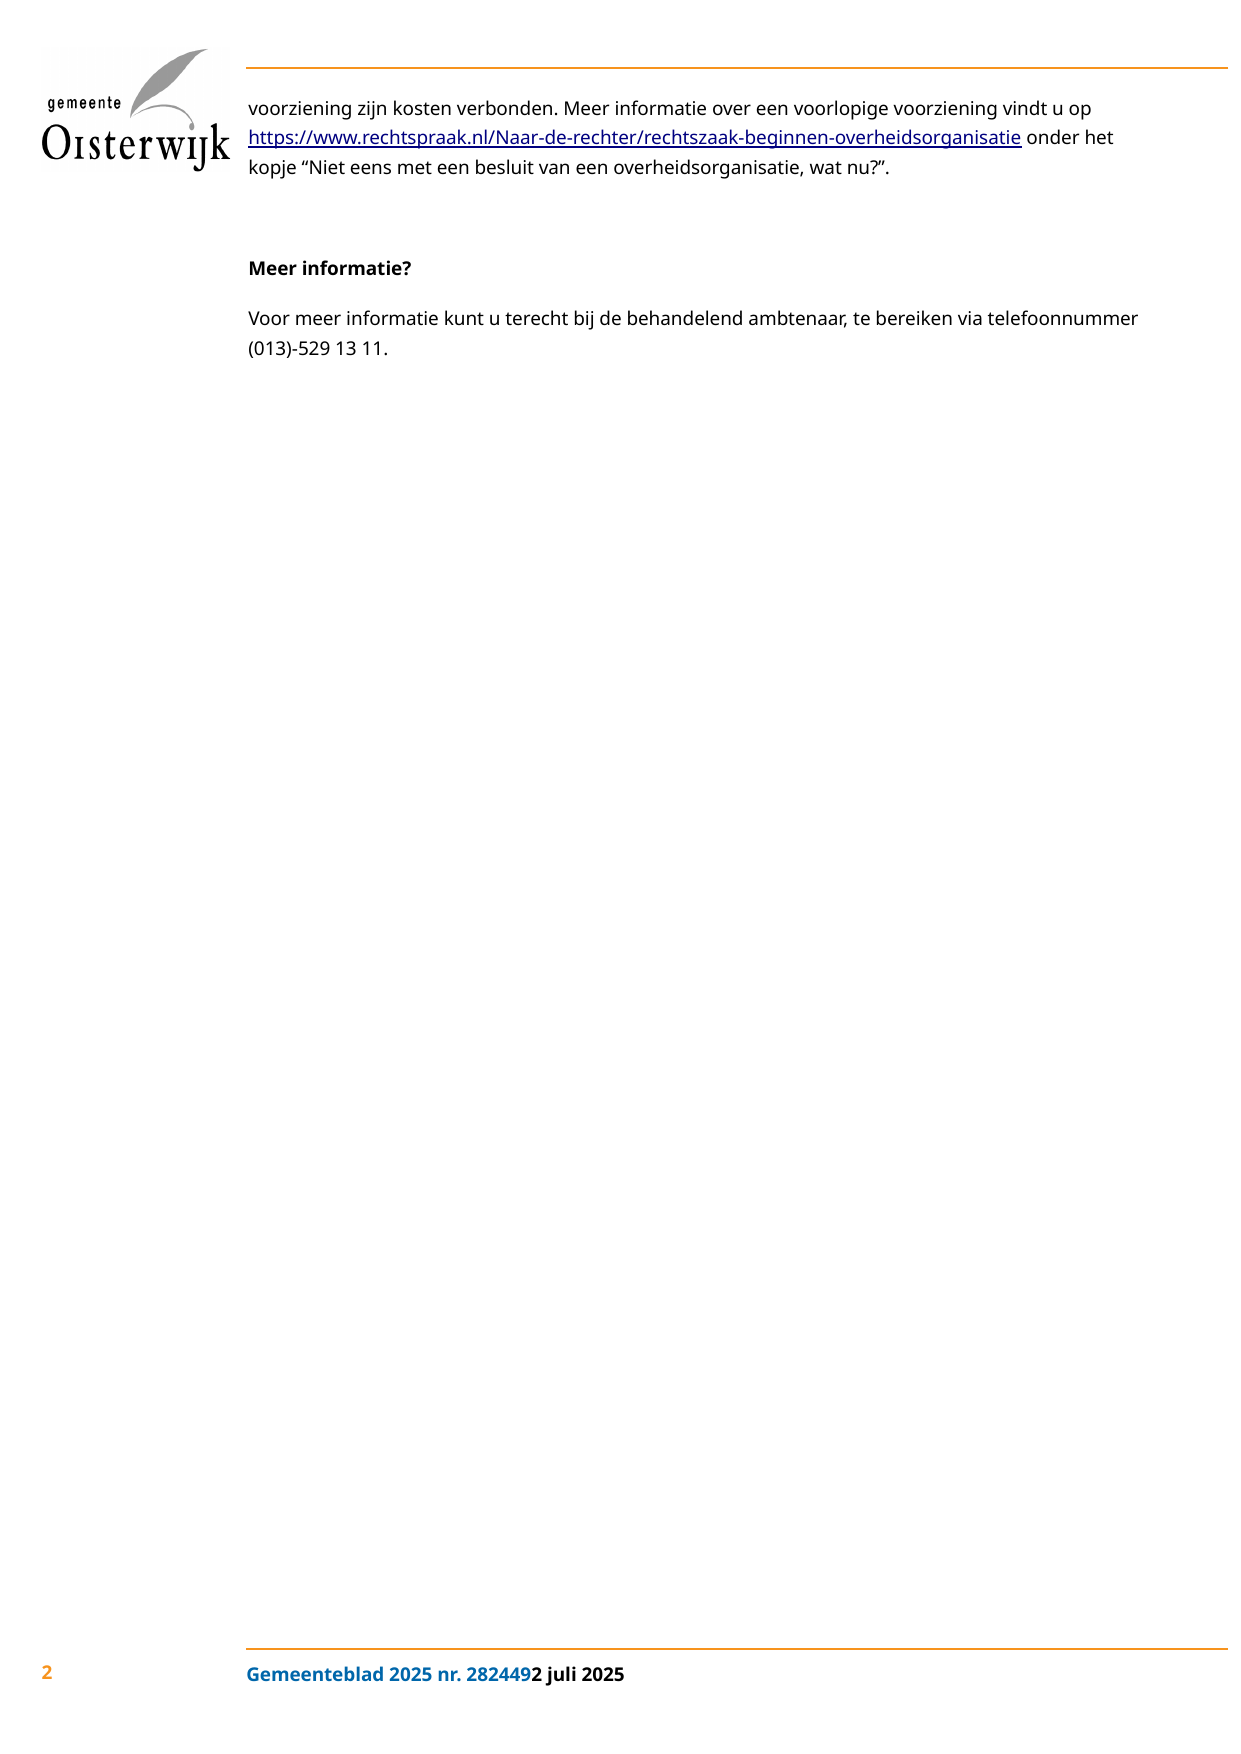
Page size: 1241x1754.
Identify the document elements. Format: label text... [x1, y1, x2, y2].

text Voor meer informatie kunt u terecht bij de behandelend ambtenaar, te bereiken via telefoonnummer (013)-529 13 11. [248, 305, 1152, 361]
text Meer informatie? [248, 255, 1152, 281]
text voorziening zijn kosten verbonden. Meer informatie over een voorlopige voorziening vindt u op https://www.rechtspraak.nl/Naar-de-rechter/rechtszaak-beginnen-overheidsorganisatie onder het kopje “Niet eens met een besluit van een overheidsorganisatie, wat nu?”. [248, 95, 1152, 180]
picture [41, 47, 231, 172]
